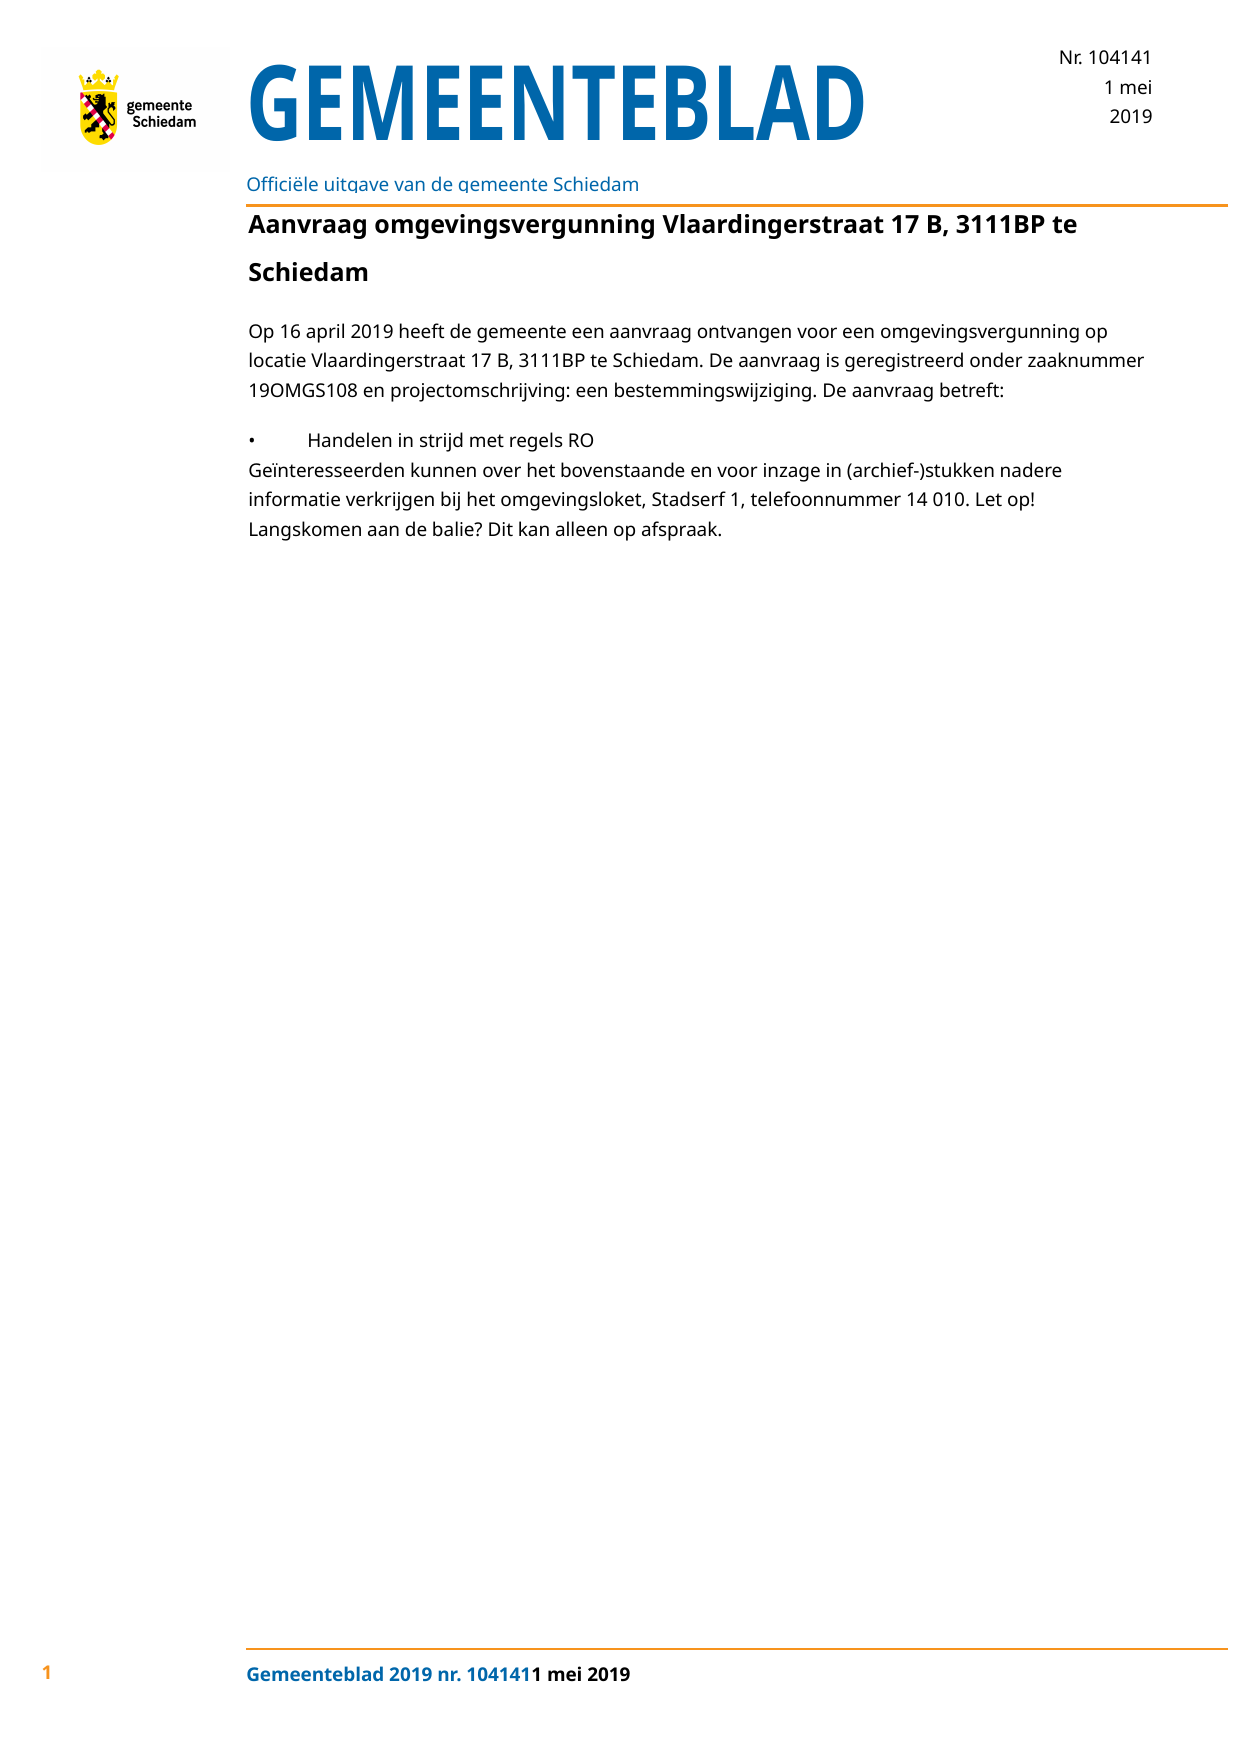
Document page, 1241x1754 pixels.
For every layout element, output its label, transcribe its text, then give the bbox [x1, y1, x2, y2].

text Op 16 april 2019 heeft de gemeente een aanvraag ontvangen voor een omgevingsvergunning op locatie Vlaardingerstraat 17 B, 3111BP te Schiedam. De aanvraag is geregistreerd onder zaaknummer 19OMGS108 en projectomschrijving: een bestemmingswijziging. De aanvraag betreft: [248, 318, 1152, 403]
text Geïnteresseerden kunnen over het bovenstaande en voor inzage in (archief-)stukken nadere informatie verkrijgen bij het omgevingsloket, Stadserf 1, telefoonnummer 14 010. Let op! Langskomen aan de balie? Dit kan alleen op afspraak. [248, 457, 1152, 542]
text Aanvraag omgevingsvergunning Vlaardingerstraat 17 B, 3111BP te Schiedam [248, 207, 1152, 288]
picture [41, 47, 231, 172]
list Handelen in strijd met regels RO [248, 427, 1152, 453]
